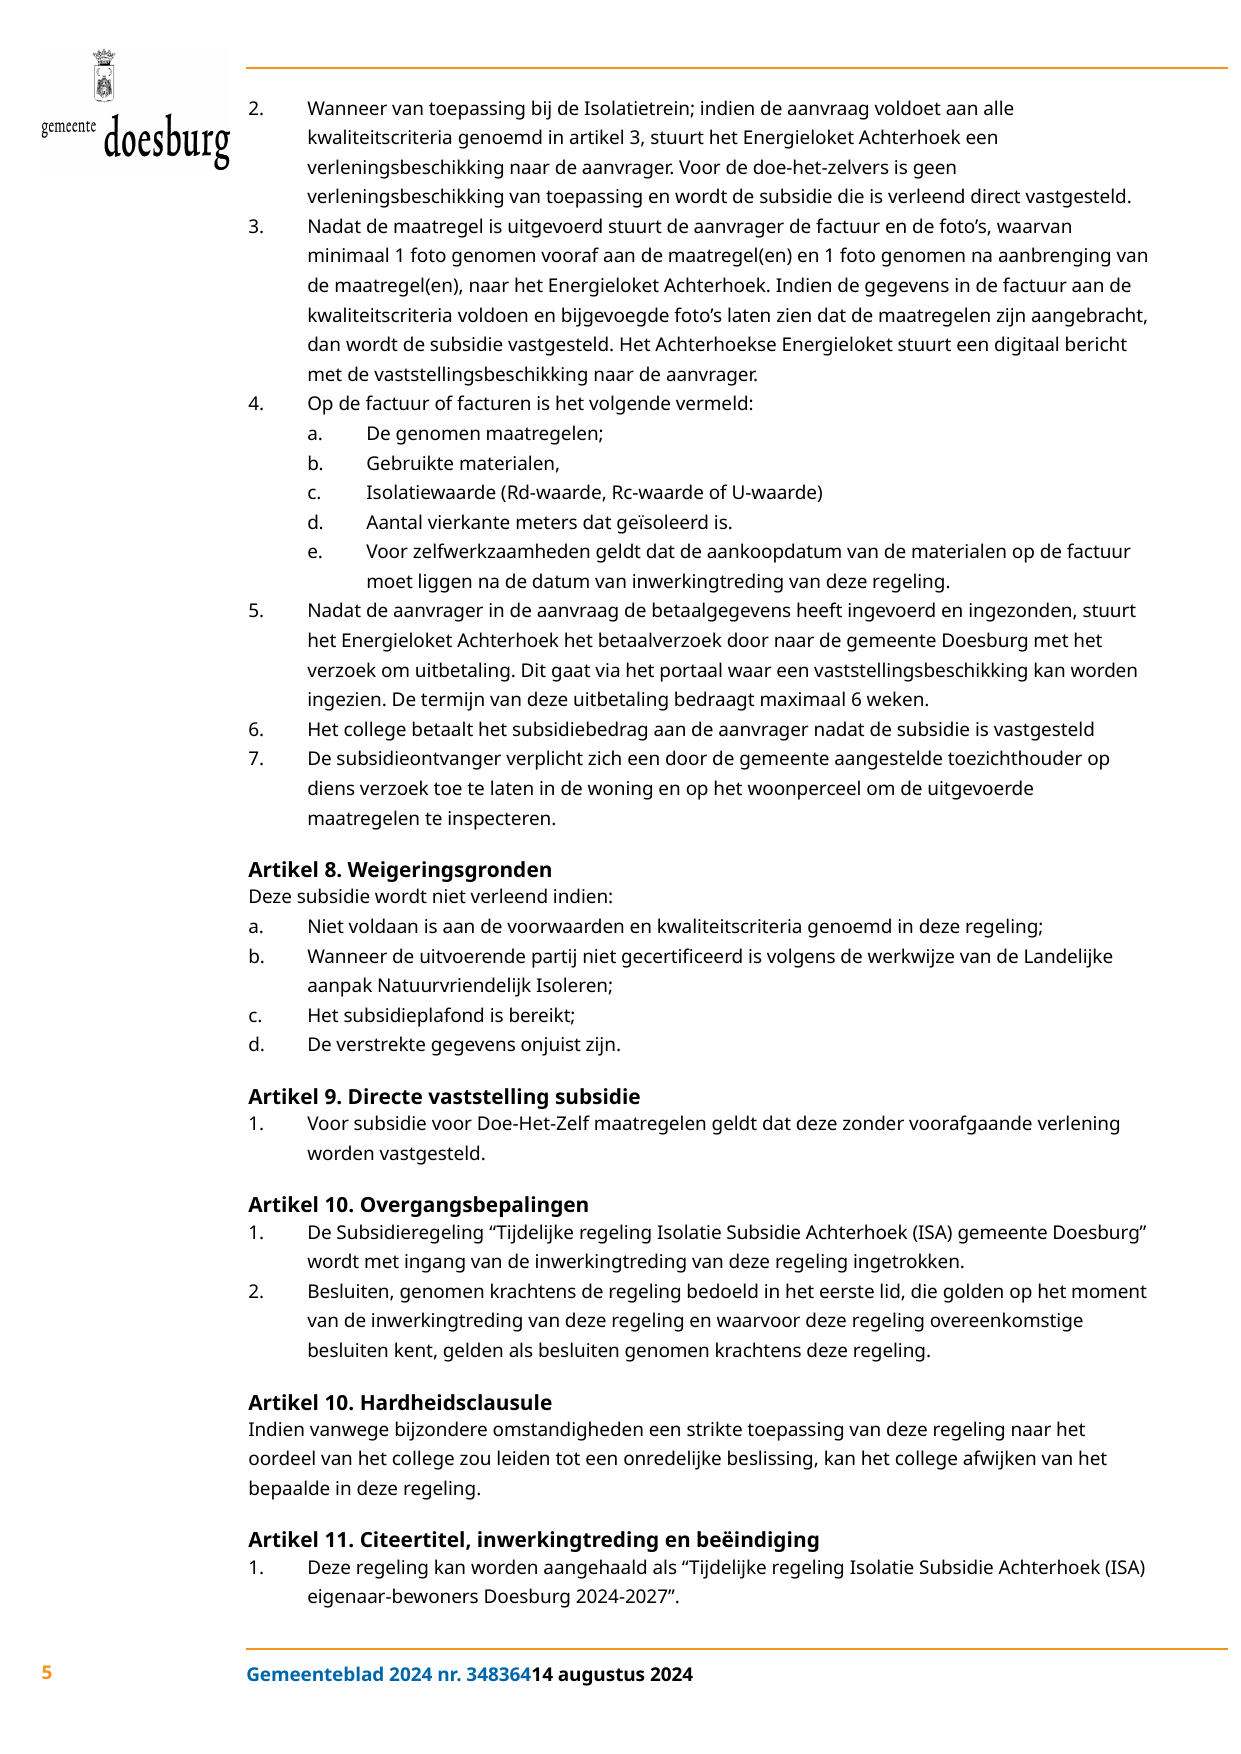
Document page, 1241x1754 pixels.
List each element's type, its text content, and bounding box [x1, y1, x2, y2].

list Voor zelfwerkzaamheden geldt dat de aankoopdatum van de materialen op de factuur moet liggen na de datum van inwerkingtreding van deze regeling. [307, 538, 1152, 594]
list Deze regeling kan worden aangehaald als “Tijdelijke regeling Isolatie Subsidie Achterhoek (ISA) eigenaar-bewoners Doesburg 2024-2027”. [248, 1554, 1152, 1609]
list Besluiten, genomen krachtens de regeling bedoeld in het eerste lid, die golden op het moment van de inwerkingtreding van deze regeling en waarvoor deze regeling overeenkomstige besluiten kent, gelden als besluiten genomen krachtens deze regeling. [248, 1278, 1152, 1363]
list Het subsidieplafond is bereikt; [248, 1002, 1152, 1028]
list Isolatiewaarde (Rd-waarde, Rc-waarde of U-waarde) [307, 479, 1152, 505]
list Wanneer de uitvoerende partij niet gecertificeerd is volgens de werkwijze van de Landelijke aanpak Natuurvriendelijk Isoleren; [248, 943, 1152, 998]
text Deze subsidie wordt niet verleend indien: [248, 884, 1152, 909]
list Nadat de maatregel is uitgevoerd stuurt de aanvrager de factuur en de foto’s, waarvan minimaal 1 foto genomen vooraf aan de maatregel(en) en 1 foto genomen na aanbrenging van de maatregel(en), naar het Energieloket Achterhoek. Indien de gegevens in de factuur aan de kwaliteitscriteria voldoen en bijgevoegde foto’s laten zien dat de maatregelen zijn aangebracht, dan wordt de subsidie vastgesteld. Het Achterhoekse Energieloket stuurt een digitaal bericht met de vaststellingsbeschikking naar de aanvrager. [248, 213, 1152, 387]
list De subsidieontvanger verplicht zich een door de gemeente aangestelde toezichthouder op diens verzoek toe te laten in de woning en op het woonperceel om de uitgevoerde maatregelen te inspecteren. [248, 746, 1152, 831]
picture [41, 47, 231, 172]
text Artikel 9. Directe vaststelling subsidie [248, 1082, 1152, 1110]
list Aantal vierkante meters dat geïsoleerd is. [307, 509, 1152, 535]
list Op de factuur of facturen is het volgende vermeld: [248, 391, 1152, 416]
list Nadat de aanvrager in de aanvraag de betaalgegevens heeft ingevoerd en ingezonden, stuurt het Energieloket Achterhoek het betaalverzoek door naar de gemeente Doesburg met het verzoek om uitbetaling. Dit gaat via het portaal waar een vaststellingsbeschikking kan worden ingezien. De termijn van deze uitbetaling bedraagt maximaal 6 weken. [248, 598, 1152, 712]
list Het college betaalt het subsidiebedrag aan de aanvrager nadat de subsidie is vastgesteld [248, 716, 1152, 742]
text Artikel 10. Overgangsbepalingen [248, 1190, 1152, 1219]
text Indien vanwege bijzondere omstandigheden een strikte toepassing van deze regeling naar het oordeel van het college zou leiden tot een onredelijke beslissing, kan het college afwijken van het bepaalde in deze regeling. [248, 1416, 1152, 1501]
text Artikel 10. Hardheidsclausule [248, 1388, 1152, 1416]
list De verstrekte gegevens onjuist zijn. [248, 1032, 1152, 1057]
list Gebruikte materialen, [307, 450, 1152, 476]
text Artikel 11. Citeertitel, inwerkingtreding en beëindiging [248, 1526, 1152, 1554]
list De genomen maatregelen; [307, 420, 1152, 446]
text Artikel 8. Weigeringsgronden [248, 855, 1152, 884]
list Voor subsidie voor Doe-Het-Zelf maatregelen geldt dat deze zonder voorafgaande verlening worden vastgesteld. [248, 1110, 1152, 1166]
list Niet voldaan is aan de voorwaarden en kwaliteitscriteria genoemd in deze regeling; [248, 913, 1152, 939]
list De Subsidieregeling “Tijdelijke regeling Isolatie Subsidie Achterhoek (ISA) gemeente Doesburg” wordt met ingang van de inwerkingtreding van deze regeling ingetrokken. [248, 1219, 1152, 1274]
list Wanneer van toepassing bij de Isolatietrein; indien de aanvraag voldoet aan alle kwaliteitscriteria genoemd in artikel 3, stuurt het Energieloket Achterhoek een verleningsbeschikking naar de aanvrager. Voor de doe-het-zelvers is geen verleningsbeschikking van toepassing en wordt de subsidie die is verleend direct vastgesteld. [248, 95, 1152, 209]
